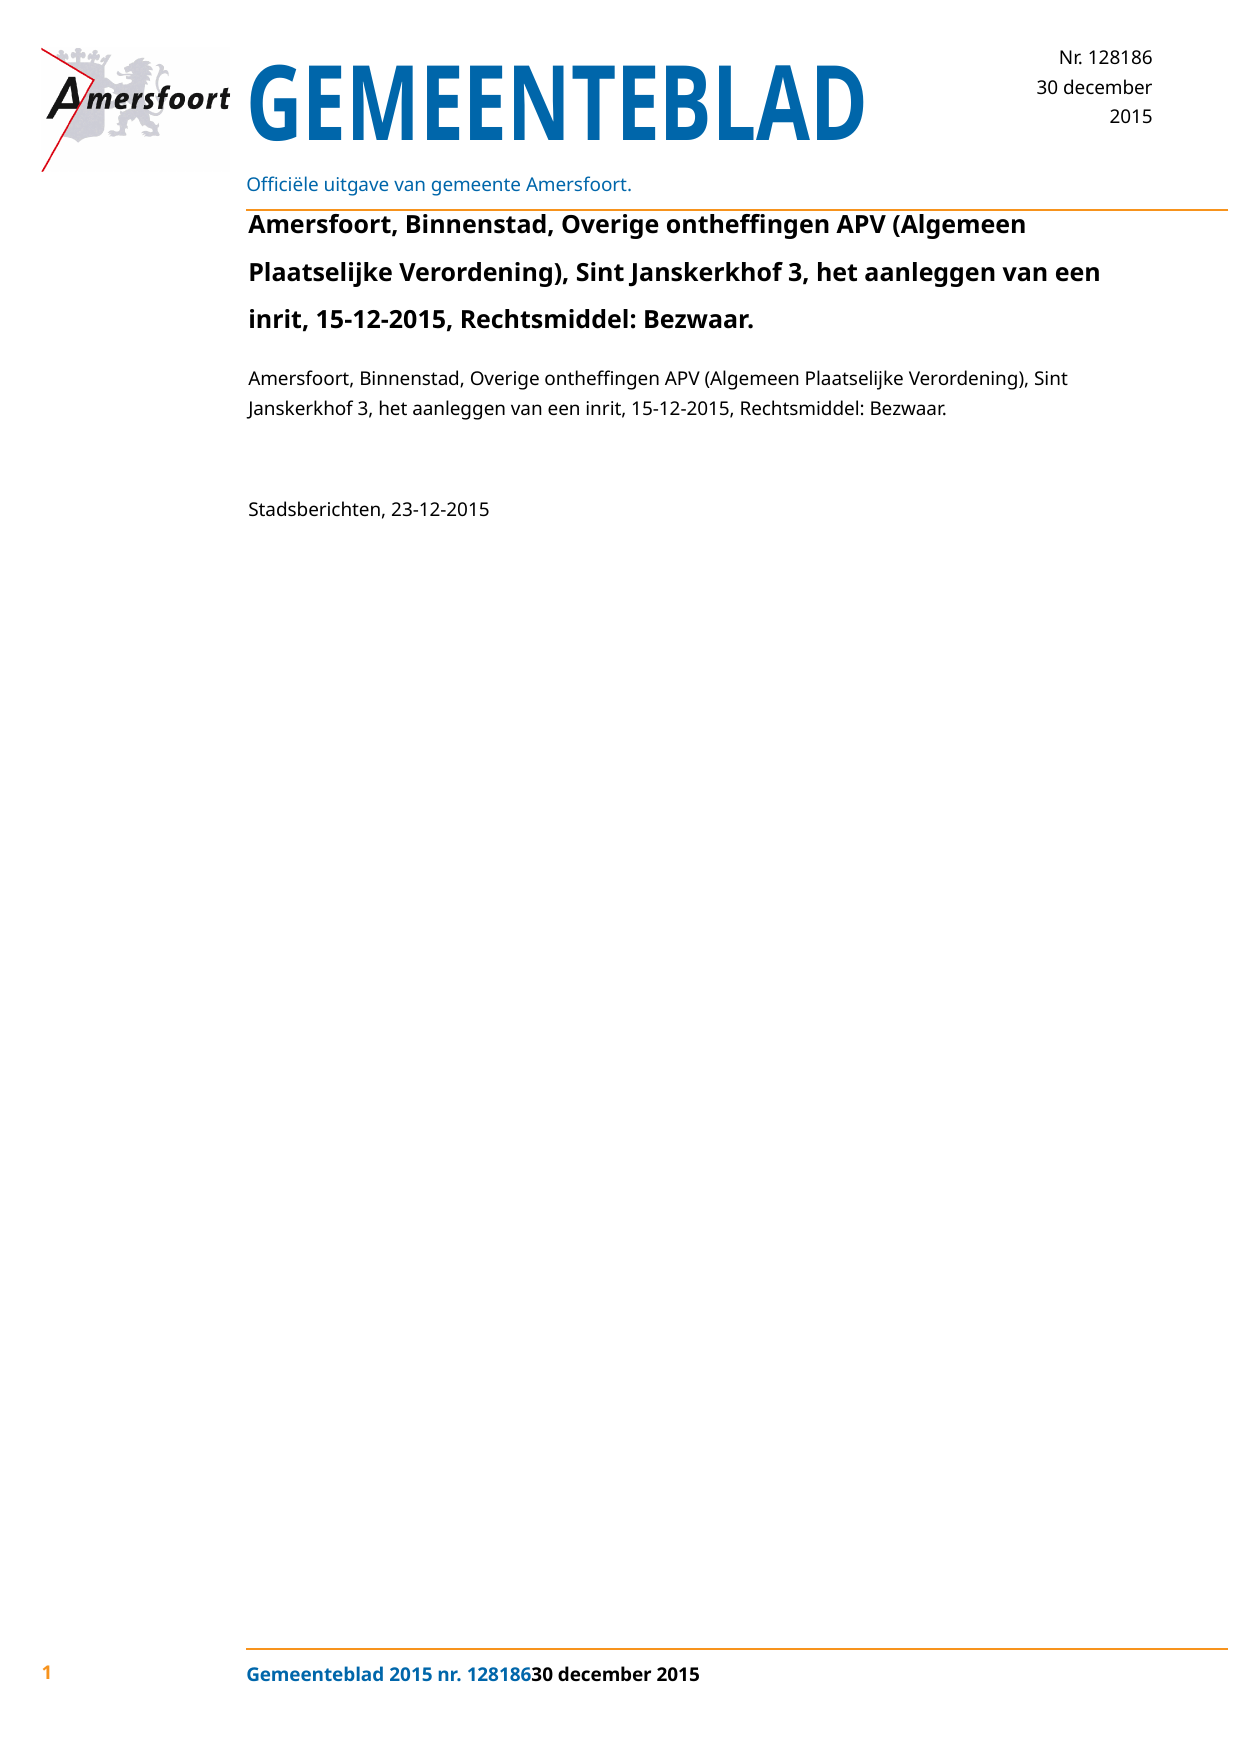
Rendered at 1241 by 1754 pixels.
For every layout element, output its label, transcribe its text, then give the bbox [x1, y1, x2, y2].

text Amersfoort, Binnenstad, Overige ontheffingen APV (Algemeen Plaatselijke Verordening), Sint Janskerkhof 3, het aanleggen van een inrit, 15-12-2015, Rechtsmiddel: Bezwaar. [248, 211, 1152, 336]
picture [41, 47, 231, 172]
text Stadsberichten, 23-12-2015 [248, 496, 1152, 522]
text Amersfoort, Binnenstad, Overige ontheffingen APV (Algemeen Plaatselijke Verordening), Sint Janskerkhof 3, het aanleggen van een inrit, 15-12-2015, Rechtsmiddel: Bezwaar. [248, 366, 1152, 421]
